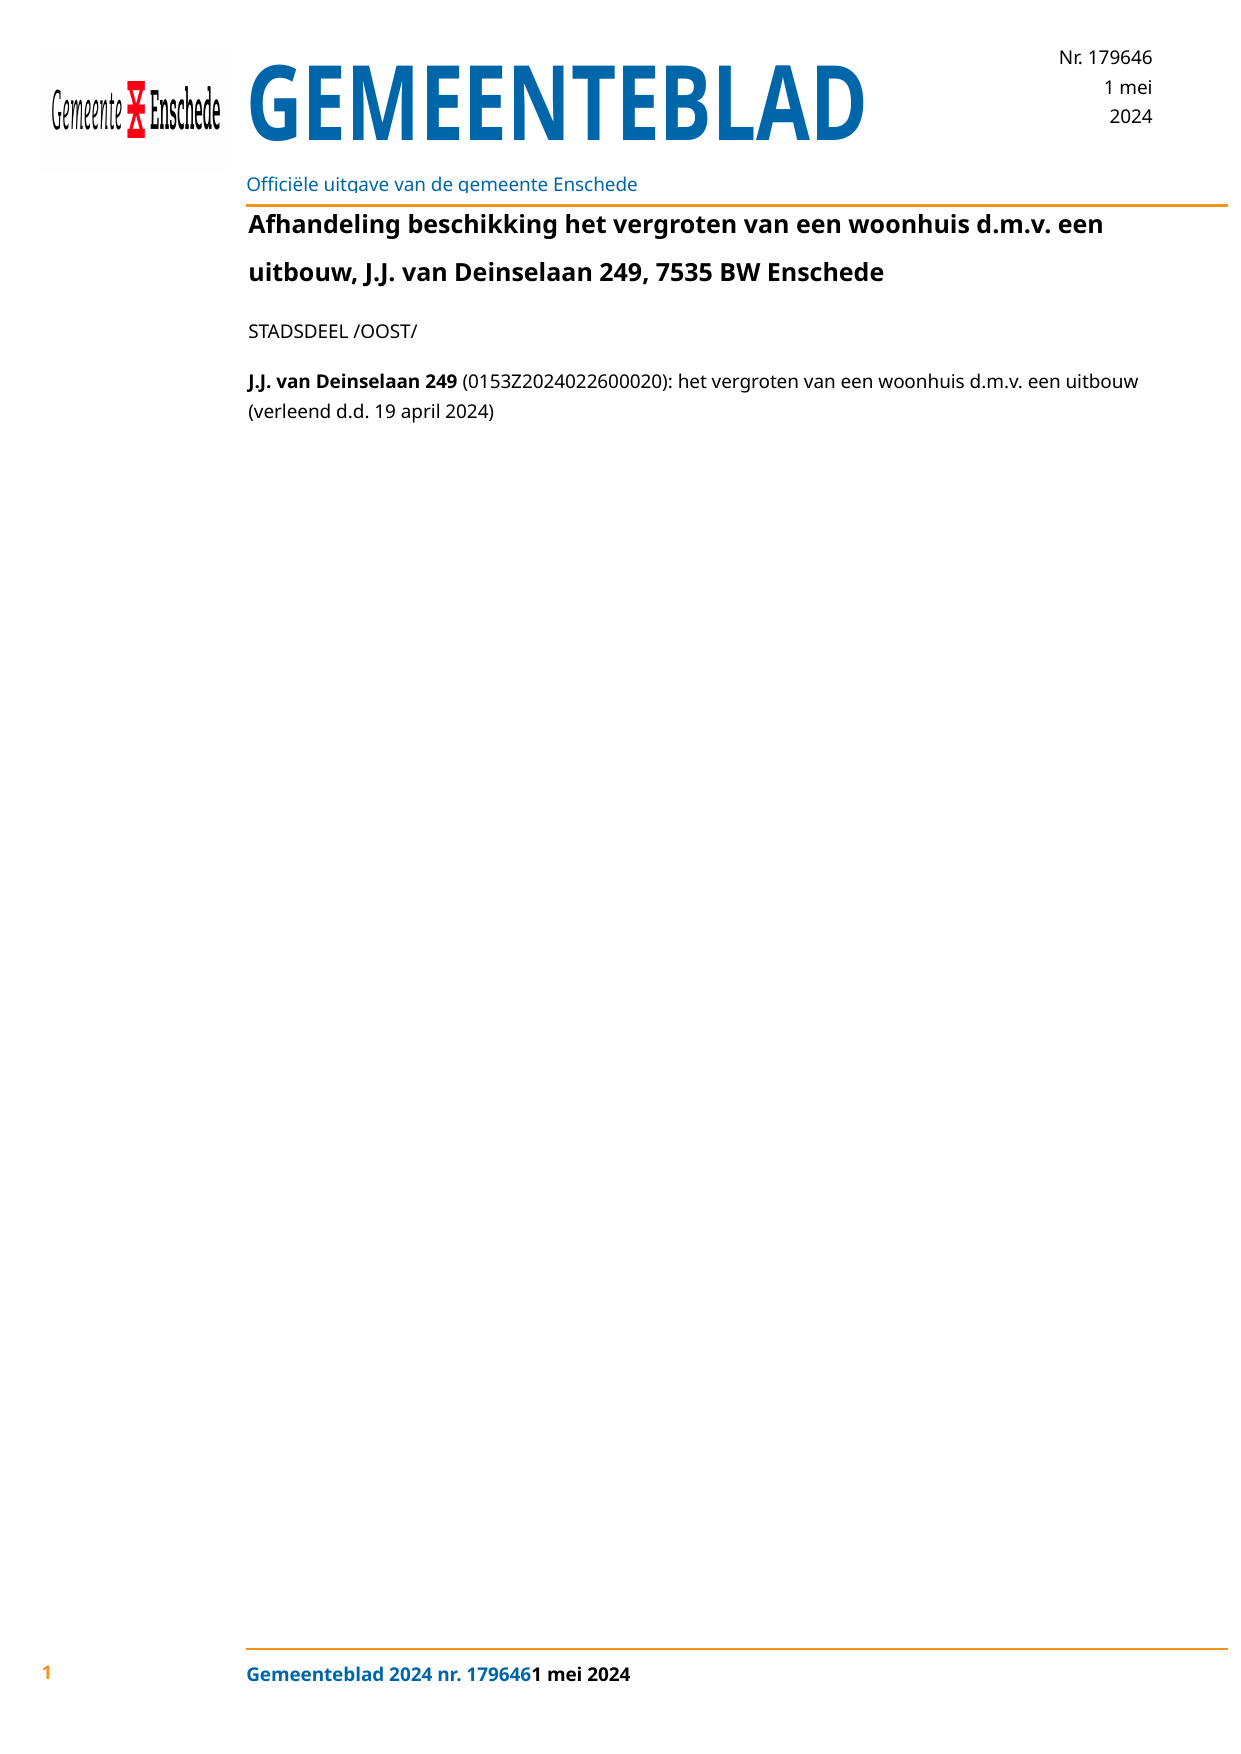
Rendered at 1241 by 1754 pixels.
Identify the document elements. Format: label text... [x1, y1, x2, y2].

text J.J. van Deinselaan 249 (0153Z2024022600020): het vergroten van een woonhuis d.m.v. een uitbouw (verleend d.d. 19 april 2024) [248, 368, 1152, 424]
text STADSDEEL /OOST/ [248, 318, 1152, 344]
text Afhandeling beschikking het vergroten van een woonhuis d.m.v. een uitbouw, J.J. van Deinselaan 249, 7535 BW Enschede [248, 207, 1152, 288]
picture [41, 47, 231, 172]
